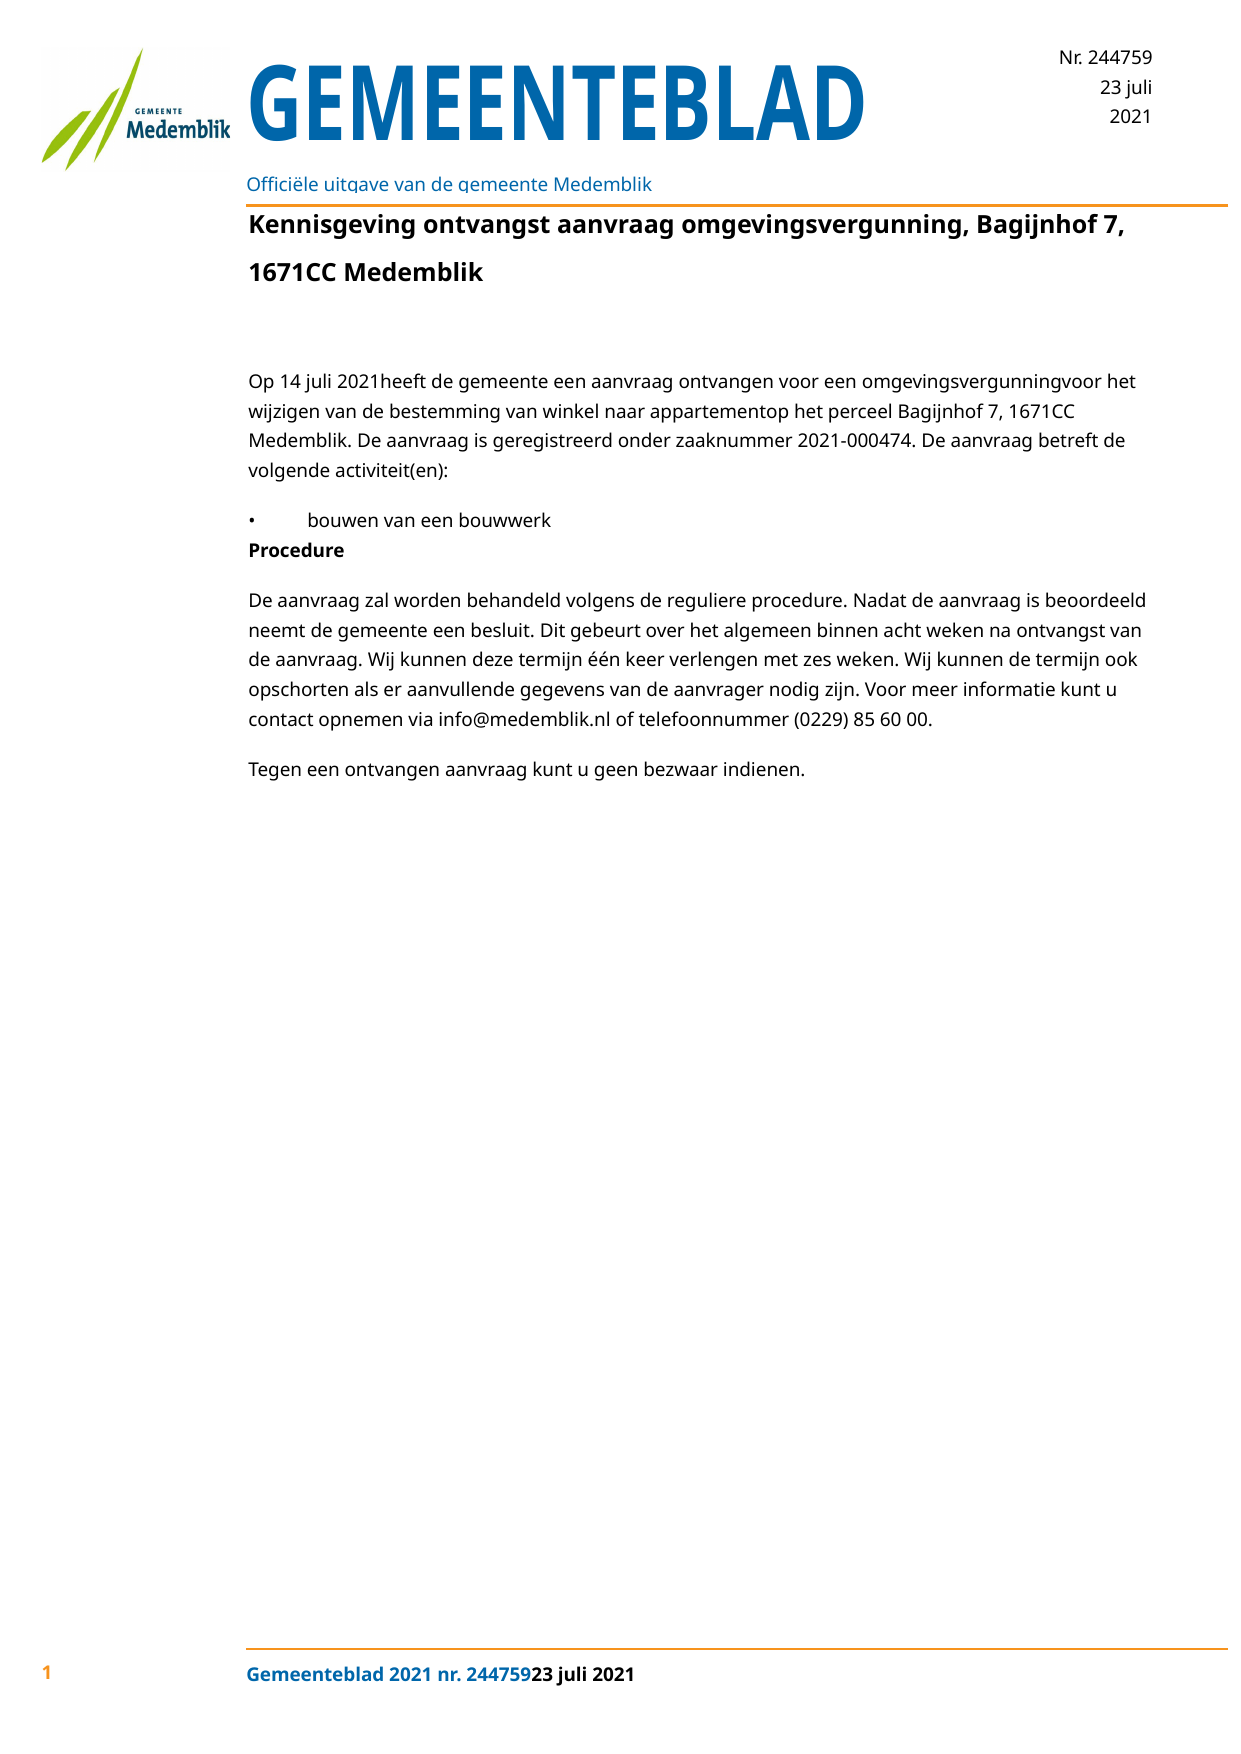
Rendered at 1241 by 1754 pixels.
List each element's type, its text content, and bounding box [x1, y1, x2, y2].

text Op 14 juli 2021heeft de gemeente een aanvraag ontvangen voor een omgevingsvergunningvoor het wijzigen van de bestemming van winkel naar appartementop het perceel Bagijnhof 7, 1671CC Medemblik. De aanvraag is geregistreerd onder zaaknummer 2021-000474. De aanvraag betreft de volgende activiteit(en): [248, 368, 1152, 483]
list bouwen van een bouwwerk [248, 507, 1152, 533]
text Tegen een ontvangen aanvraag kunt u geen bezwaar indienen. [248, 756, 1152, 782]
text Kennisgeving ontvangst aanvraag omgevingsvergunning, Bagijnhof 7, 1671CC Medemblik [248, 207, 1152, 288]
text De aanvraag zal worden behandeld volgens de reguliere procedure. Nadat de aanvraag is beoordeeld neemt de gemeente een besluit. Dit gebeurt over het algemeen binnen acht weken na ontvangst van de aanvraag. Wij kunnen deze termijn één keer verlengen met zes weken. Wij kunnen de termijn ook opschorten als er aanvullende gegevens van de aanvrager nodig zijn. Voor meer informatie kunt u contact opnemen via info@medemblik.nl of telefoonnummer (0229) 85 60 00. [248, 587, 1152, 732]
picture [41, 47, 231, 172]
text Procedure [248, 537, 1152, 563]
